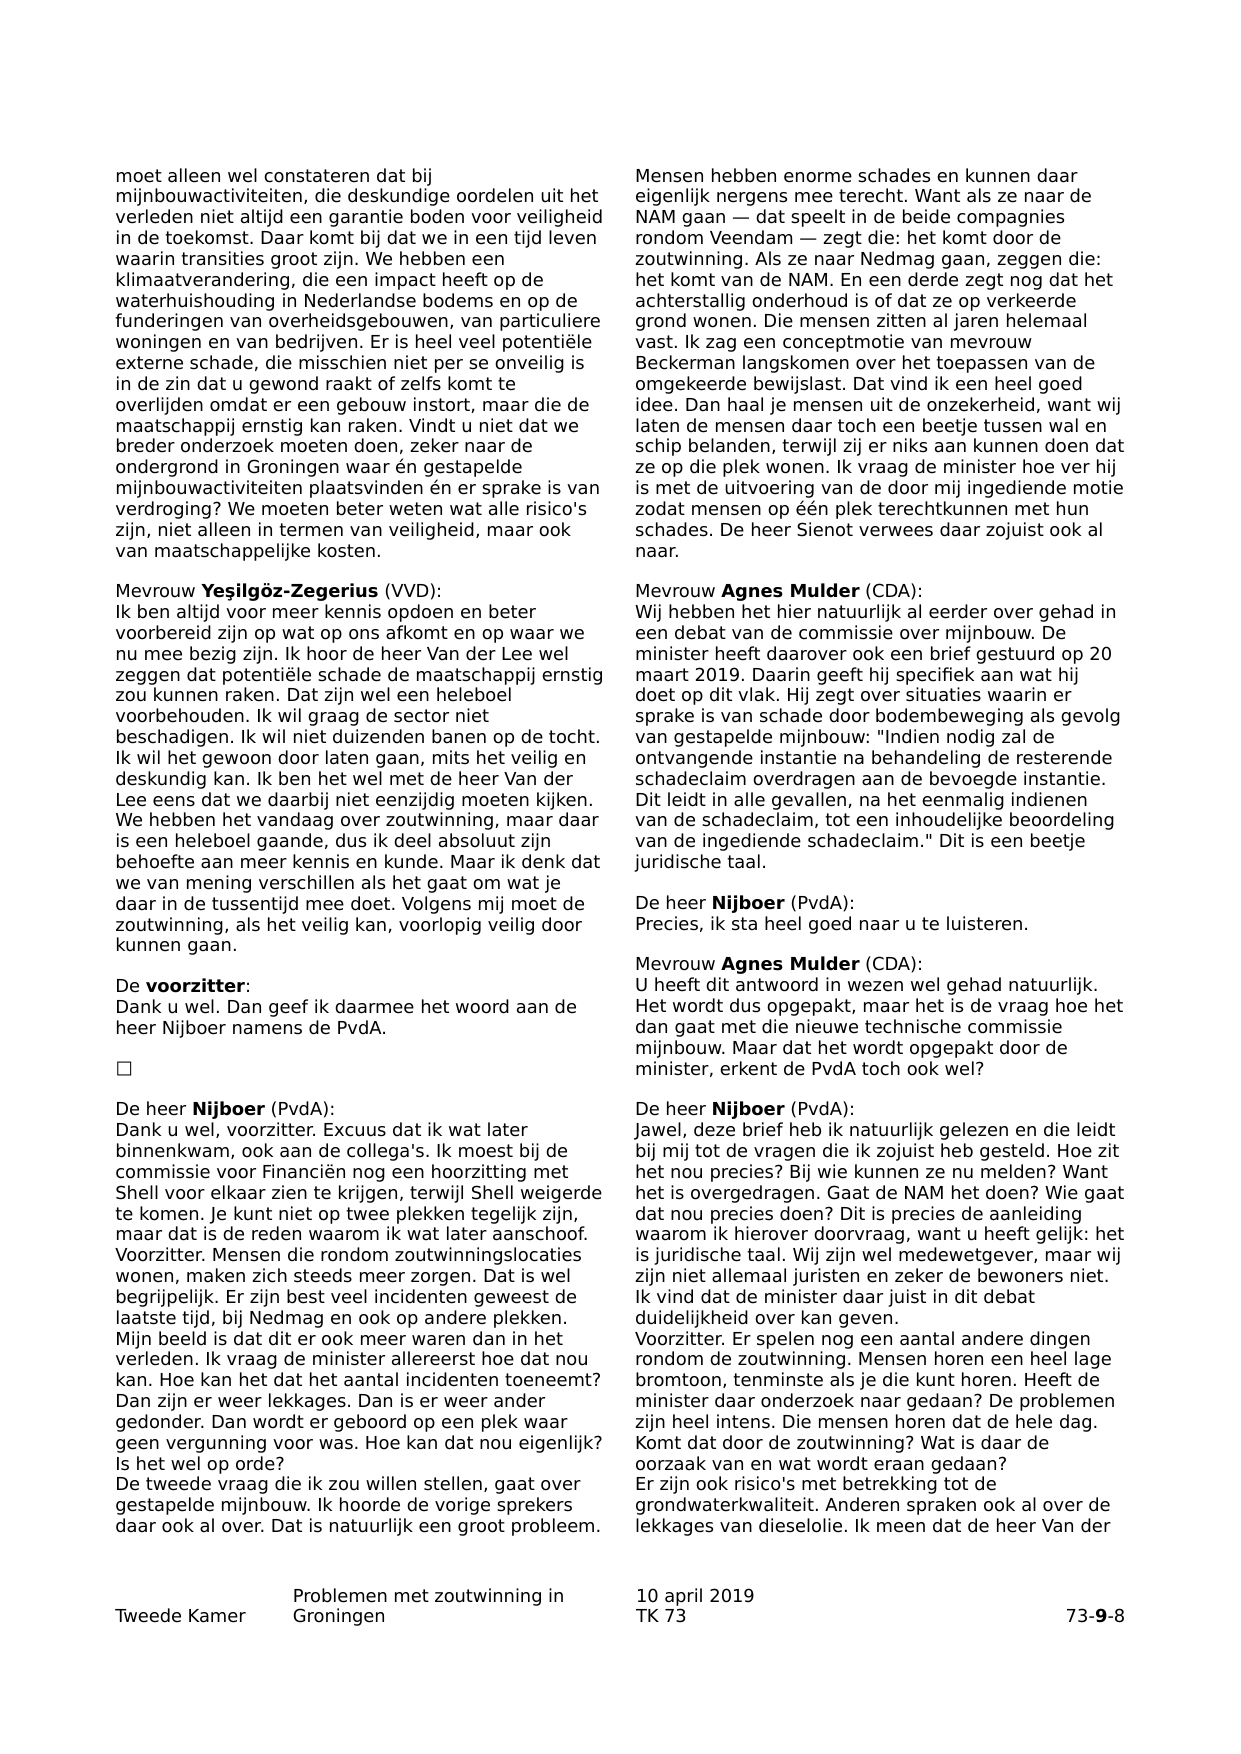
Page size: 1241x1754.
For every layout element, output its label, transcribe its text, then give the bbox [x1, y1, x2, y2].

text Voorzitter. Er spelen nog een aantal andere dingen rondom de zoutwinning. Mensen horen een heel lage bromtoon, tenminste als je die kunt horen. Heeft de minister daar onderzoek naar gedaan? De problemen zijn heel intens. Die mensen horen dat de hele dag. Komt dat door de zoutwinning? Wat is daar de oorzaak van en wat wordt eraan gedaan? [635, 1328, 1125, 1474]
text ⬜ [115, 1058, 605, 1079]
text Mevrouw Yeşilgöz-Zegerius (VVD): [115, 581, 605, 602]
text Dank u wel, voorzitter. Excuus dat ik wat later binnenkwam, ook aan de collega's. Ik moest bij de commissie voor Financiën nog een hoorzitting met Shell voor elkaar zien te krijgen, terwijl Shell weigerde te komen. Je kunt niet op twee plekken tegelijk zijn, maar dat is de reden waarom ik wat later aanschoof. [115, 1120, 605, 1245]
text De heer Nijboer (PvdA): [115, 1099, 605, 1120]
text Voorzitter. Mensen die rondom zoutwinningslocaties wonen, maken zich steeds meer zorgen. Dat is wel begrijpelijk. Er zijn best veel incidenten geweest de laatste tijd, bij Nedmag en ook op andere plekken. Mijn beeld is dat dit er ook meer waren dan in het verleden. Ik vraag de minister allereerst hoe dat nou kan. Hoe kan het dat het aantal incidenten toeneemt? Dan zijn er weer lekkages. Dan is er weer ander gedonder. Dan wordt er geboord op een plek waar geen vergunning voor was. Hoe kan dat nou eigenlijk? Is het wel op orde? [115, 1245, 605, 1474]
text Mevrouw Agnes Mulder (CDA): [635, 581, 1125, 602]
text De tweede vraag die ik zou willen stellen, gaat over gestapelde mijnbouw. Ik hoorde de vorige sprekers daar ook al over. Dat is natuurlijk een groot probleem. [115, 1474, 605, 1537]
text De heer Nijboer (PvdA): [635, 1099, 1125, 1120]
text De voorzitter: [115, 976, 605, 997]
text De heer Nijboer (PvdA): [635, 893, 1125, 913]
text Wij hebben het hier natuurlijk al eerder over gehad in een debat van de commissie over mijnbouw. De minister heeft daarover ook een brief gestuurd op 20 maart 2019. Daarin geeft hij specifiek aan wat hij doet op dit vlak. Hij zegt over situaties waarin er sprake is van schade door bodembeweging als gevolg van gestapelde mijnbouw: "Indien nodig zal de ontvangende instantie na behandeling de resterende schadeclaim overdragen aan de bevoegde instantie. Dit leidt in alle gevallen, na het eenmalig indienen van de schadeclaim, tot een inhoudelijke beoordeling van de ingediende schadeclaim." Dit is een beetje juridische taal. [635, 602, 1125, 873]
text Dank u wel. Dan geef ik daarmee het woord aan de heer Nijboer namens de PvdA. [115, 997, 605, 1038]
text moet alleen wel constateren dat bij mijnbouwactiviteiten, die deskundige oordelen uit het verleden niet altijd een garantie boden voor veiligheid in de toekomst. Daar komt bij dat we in een tijd leven waarin transities groot zijn. We hebben een klimaatverandering, die een impact heeft op de waterhuishouding in Nederlandse bodems en op de funderingen van overheidsgebouwen, van particuliere woningen en van bedrijven. Er is heel veel potentiële externe schade, die misschien niet per se onveilig is in de zin dat u gewond raakt of zelfs komt te overlijden omdat er een gebouw instort, maar die de maatschappij ernstig kan raken. Vindt u niet dat we breder onderzoek moeten doen, zeker naar de ondergrond in Groningen waar én gestapelde mijnbouwactiviteiten plaatsvinden én er sprake is van verdroging? We moeten beter weten wat alle risico's zijn, niet alleen in termen van veiligheid, maar ook van maatschappelijke kosten. [115, 165, 605, 561]
text Er zijn ook risico's met betrekking tot de grondwaterkwaliteit. Anderen spraken ook al over de lekkages van dieselolie. Ik meen dat de heer Van der [635, 1474, 1125, 1537]
text Mensen hebben enorme schades en kunnen daar eigenlijk nergens mee terecht. Want als ze naar de NAM gaan — dat speelt in de beide compagnies rondom Veendam — zegt die: het komt door de zoutwinning. Als ze naar Nedmag gaan, zeggen die: het komt van de NAM. En een derde zegt nog dat het achterstallig onderhoud is of dat ze op verkeerde grond wonen. Die mensen zitten al jaren helemaal vast. Ik zag een conceptmotie van mevrouw Beckerman langskomen over het toepassen van de omgekeerde bewijslast. Dat vind ik een heel goed idee. Dan haal je mensen uit de onzekerheid, want wij laten de mensen daar toch een beetje tussen wal en schip belanden, terwijl zij er niks aan kunnen doen dat ze op die plek wonen. Ik vraag de minister hoe ver hij is met de uitvoering van de door mij ingediende motie zodat mensen op één plek terechtkunnen met hun schades. De heer Sienot verwees daar zojuist ook al naar. [635, 165, 1125, 561]
text Ik ben altijd voor meer kennis opdoen en beter voorbereid zijn op wat op ons afkomt en op waar we nu mee bezig zijn. Ik hoor de heer Van der Lee wel zeggen dat potentiële schade de maatschappij ernstig zou kunnen raken. Dat zijn wel een heleboel voorbehouden. Ik wil graag de sector niet beschadigen. Ik wil niet duizenden banen op de tocht. Ik wil het gewoon door laten gaan, mits het veilig en deskundig kan. Ik ben het wel met de heer Van der Lee eens dat we daarbij niet eenzijdig moeten kijken. We hebben het vandaag over zoutwinning, maar daar is een heleboel gaande, dus ik deel absoluut zijn behoefte aan meer kennis en kunde. Maar ik denk dat we van mening verschillen als het gaat om wat je daar in de tussentijd mee doet. Volgens mij moet de zoutwinning, als het veilig kan, voorlopig veilig door kunnen gaan. [115, 602, 605, 956]
text U heeft dit antwoord in wezen wel gehad natuurlijk. Het wordt dus opgepakt, maar het is de vraag hoe het dan gaat met die nieuwe technische commissie mijnbouw. Maar dat het wordt opgepakt door de minister, erkent de PvdA toch ook wel? [635, 975, 1125, 1079]
text Mevrouw Agnes Mulder (CDA): [635, 954, 1125, 975]
text Jawel, deze brief heb ik natuurlijk gelezen en die leidt bij mij tot de vragen die ik zojuist heb gesteld. Hoe zit het nou precies? Bij wie kunnen ze nu melden? Want het is overgedragen. Gaat de NAM het doen? Wie gaat dat nou precies doen? Dit is precies de aanleiding waarom ik hierover doorvraag, want u heeft gelijk: het is juridische taal. Wij zijn wel medewetgever, maar wij zijn niet allemaal juristen en zeker de bewoners niet. Ik vind dat de minister daar juist in dit debat duidelijkheid over kan geven. [635, 1120, 1125, 1328]
text Precies, ik sta heel goed naar u te luisteren. [635, 913, 1125, 934]
